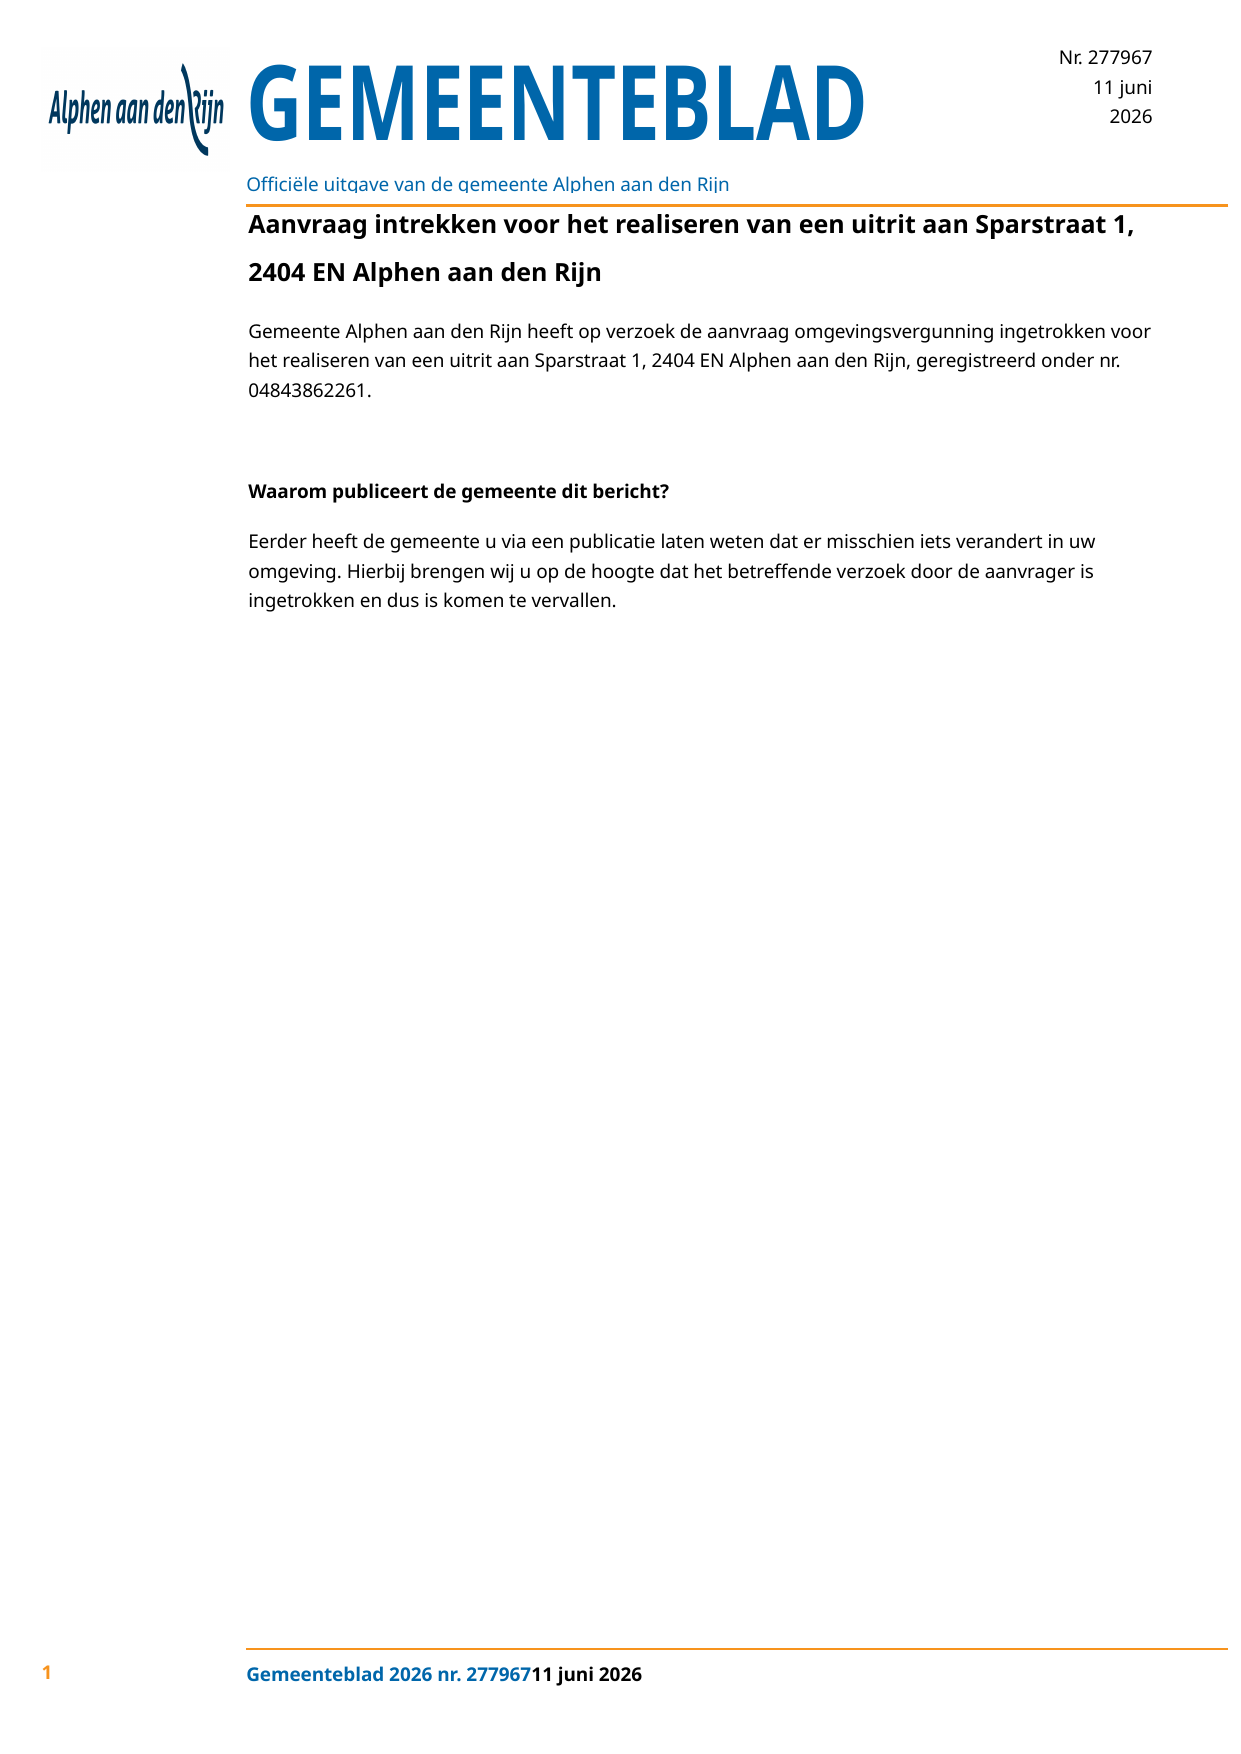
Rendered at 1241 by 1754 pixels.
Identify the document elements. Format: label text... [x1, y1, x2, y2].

text Eerder heeft de gemeente u via een publicatie laten weten dat er misschien iets verandert in uw omgeving. Hierbij brengen wij u op de hoogte dat het betreffende verzoek door de aanvrager is ingetrokken en dus is komen te vervallen. [248, 528, 1152, 613]
picture [41, 47, 231, 172]
text Waarom publiceert de gemeente dit bericht? [248, 478, 1152, 504]
text Gemeente Alphen aan den Rijn heeft op verzoek de aanvraag omgevingsvergunning ingetrokken voor het realiseren van een uitrit aan Sparstraat 1, 2404 EN Alphen aan den Rijn, geregistreerd onder nr. 04843862261. [248, 318, 1152, 403]
text Aanvraag intrekken voor het realiseren van een uitrit aan Sparstraat 1, 2404 EN Alphen aan den Rijn [248, 207, 1152, 288]
